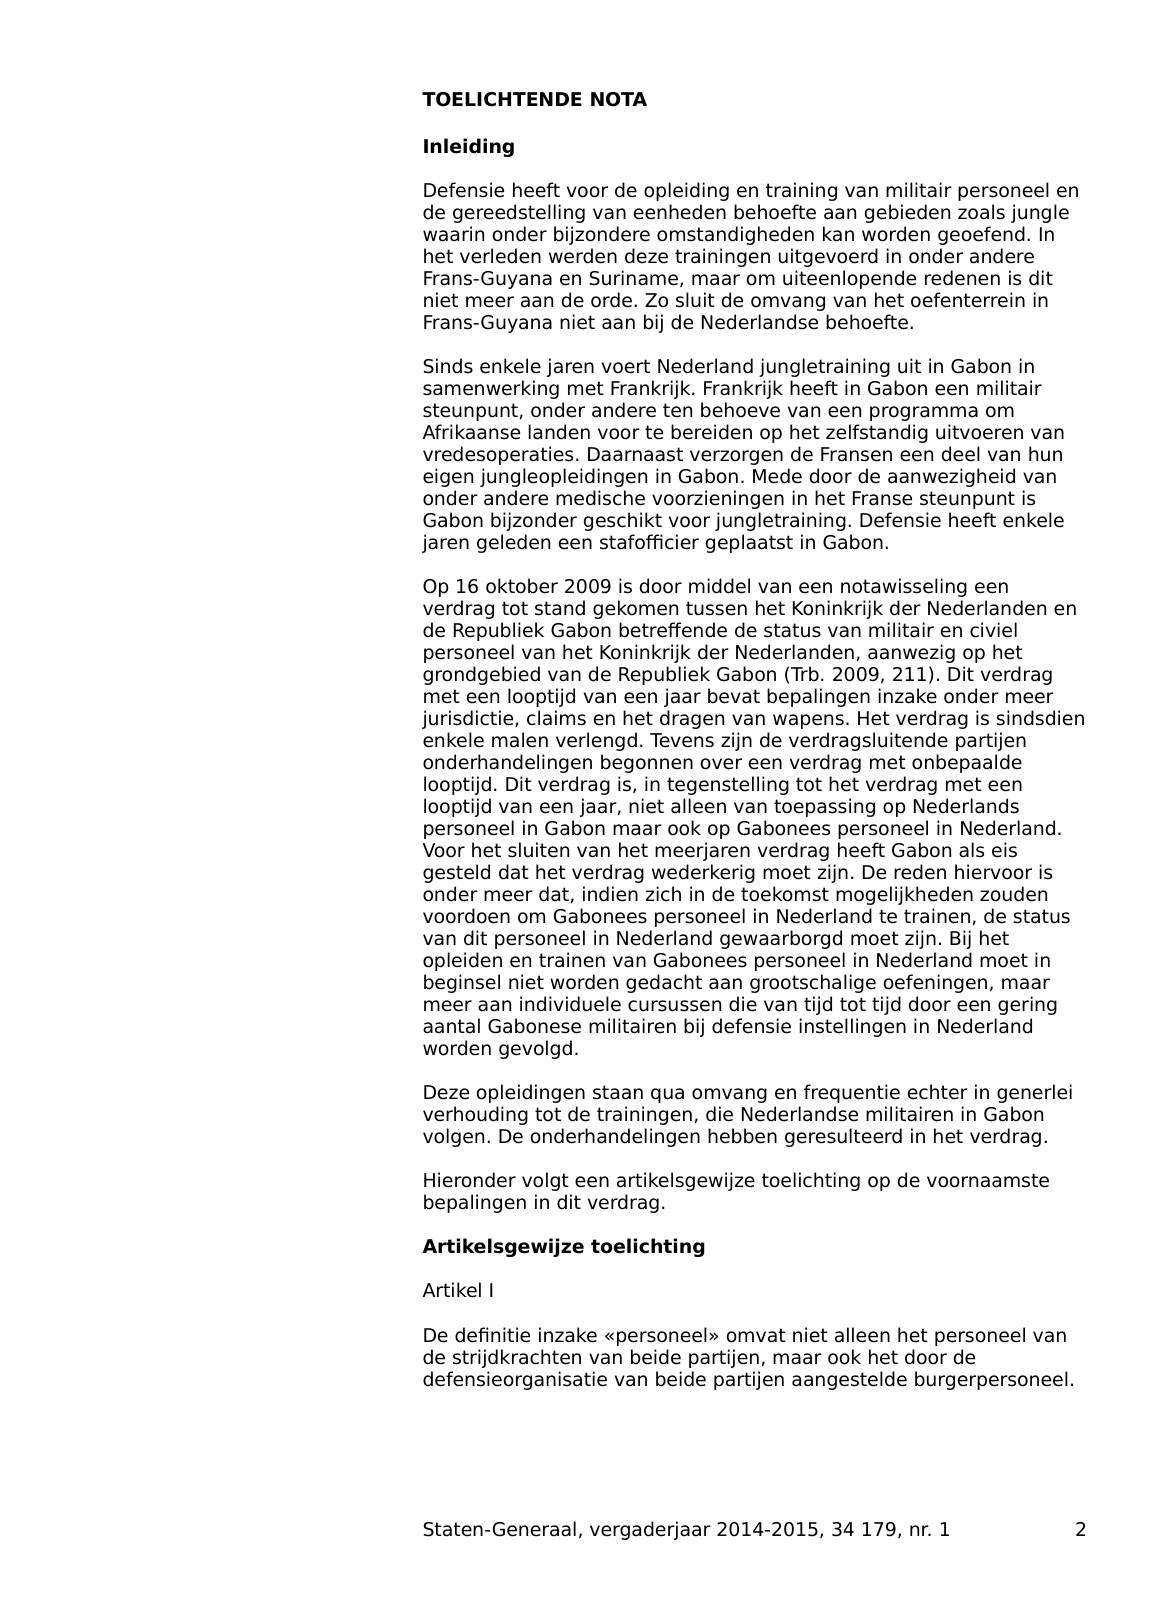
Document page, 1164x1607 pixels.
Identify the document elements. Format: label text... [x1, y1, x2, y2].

subtitle Artikelsgewijze toelichting [422, 1236, 1087, 1258]
subtitle Artikel I [422, 1280, 1087, 1302]
text Deze opleidingen staan qua omvang en frequentie echter in generlei verhouding tot de trainingen, die Nederlandse militairen in Gabon volgen. De onderhandelingen hebben geresulteerd in het verdrag. [422, 1082, 1087, 1148]
text Sinds enkele jaren voert Nederland jungletraining uit in Gabon in samenwerking met Frankrijk. Frankrijk heeft in Gabon een militair steunpunt, onder andere ten behoeve van een programma om Afrikaanse landen voor te bereiden op het zelfstandig uitvoeren van vredesoperaties. Daarnaast verzorgen de Fransen een deel van hun eigen jungleopleidingen in Gabon. Mede door de aanwezigheid van onder andere medische voorzieningen in het Franse steunpunt is Gabon bijzonder geschikt voor jungletraining. Defensie heeft enkele jaren geleden een stafofficier geplaatst in Gabon. [422, 356, 1087, 554]
subtitle TOELICHTENDE NOTA [422, 89, 1087, 111]
subtitle Inleiding [422, 136, 1087, 158]
text De definitie inzake «personeel» omvat niet alleen het personeel van de strijdkrachten van beide partijen, maar ook het door de defensieorganisatie van beide partijen aangestelde burgerpersoneel. [422, 1324, 1087, 1391]
text Defensie heeft voor de opleiding en training van militair personeel en de gereedstelling van eenheden behoefte aan gebieden zoals jungle waarin onder bijzondere omstandigheden kan worden geoefend. In het verleden werden deze trainingen uitgevoerd in onder andere Frans-Guyana en Suriname, maar om uiteenlopende redenen is dit niet meer aan de orde. Zo sluit de omvang van het oefenterrein in Frans-Guyana niet aan bij de Nederlandse behoefte. [422, 180, 1087, 334]
text Hieronder volgt een artikelsgewijze toelichting op de voornaamste bepalingen in dit verdrag. [422, 1170, 1087, 1214]
text Op 16 oktober 2009 is door middel van een notawisseling een verdrag tot stand gekomen tussen het Koninkrijk der Nederlanden en de Republiek Gabon betreffende de status van militair en civiel personeel van het Koninkrijk der Nederlanden, aanwezig op het grondgebied van de Republiek Gabon (Trb. 2009, 211). Dit verdrag met een looptijd van een jaar bevat bepalingen inzake onder meer jurisdictie, claims en het dragen van wapens. Het verdrag is sindsdien enkele malen verlengd. Tevens zijn de verdragsluitende partijen onderhandelingen begonnen over een verdrag met onbepaalde looptijd. Dit verdrag is, in tegenstelling tot het verdrag met een looptijd van een jaar, niet alleen van toepassing op Nederlands personeel in Gabon maar ook op Gabonees personeel in Nederland. Voor het sluiten van het meerjaren verdrag heeft Gabon als eis gesteld dat het verdrag wederkerig moet zijn. De reden hiervoor is onder meer dat, indien zich in de toekomst mogelijkheden zouden voordoen om Gabonees personeel in Nederland te trainen, de status van dit personeel in Nederland gewaarborgd moet zijn. Bij het opleiden en trainen van Gabonees personeel in Nederland moet in beginsel niet worden gedacht aan grootschalige oefeningen, maar meer aan individuele cursussen die van tijd tot tijd door een gering aantal Gabonese militairen bij defensie instellingen in Nederland worden gevolgd. [422, 576, 1087, 1060]
